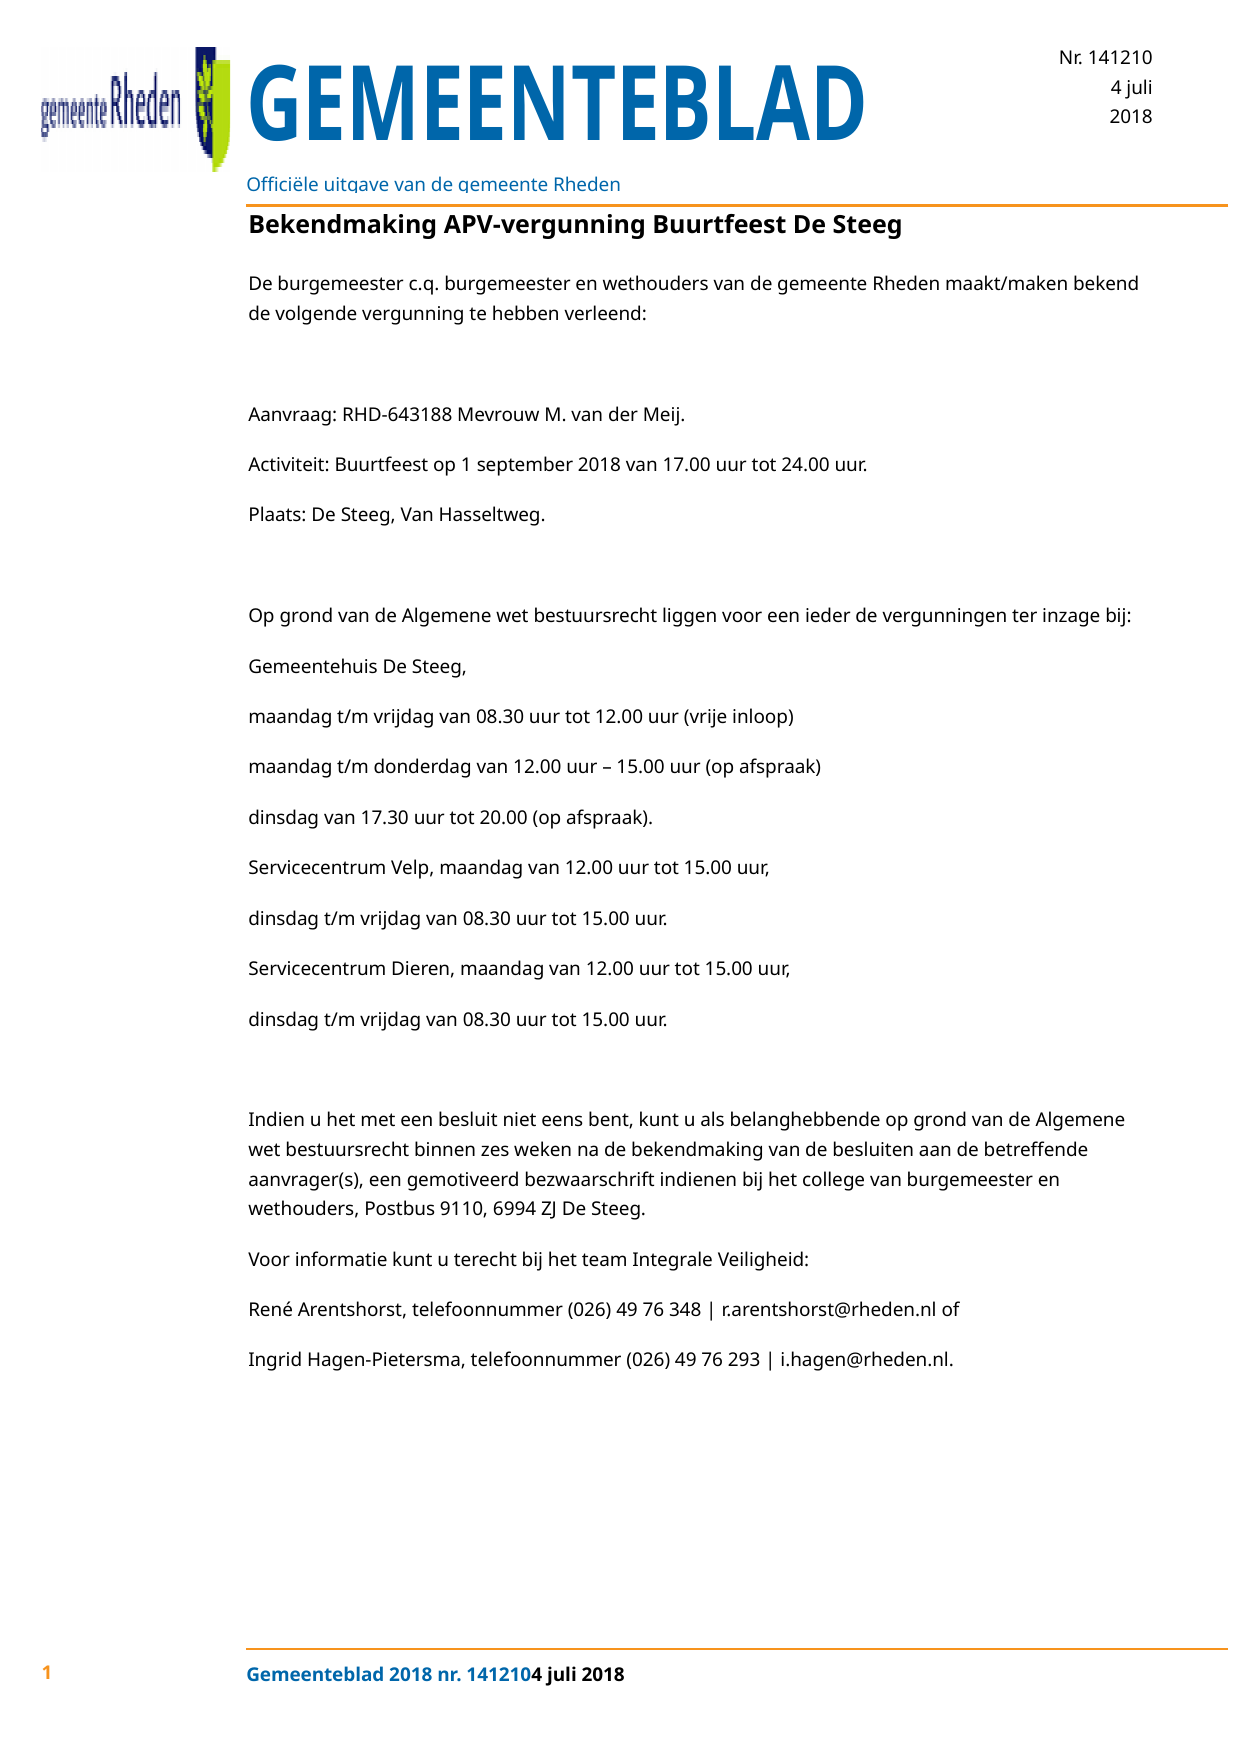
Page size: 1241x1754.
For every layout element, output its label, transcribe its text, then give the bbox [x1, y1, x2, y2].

text Op grond van de Algemene wet bestuursrecht liggen voor een ieder de vergunningen ter inzage bij: [248, 602, 1152, 628]
text Ingrid Hagen-Pietersma, telefoonnummer (026) 49 76 293 | i.hagen@rheden.nl. [248, 1347, 1152, 1372]
text Indien u het met een besluit niet eens bent, kunt u als belanghebbende op grond van de Algemene wet bestuursrecht binnen zes weken na de bekendmaking van de besluiten aan de betreffende aanvrager(s), een gemotiveerd bezwaarschrift indienen bij het college van burgemeester en wethouders, Postbus 9110, 6994 ZJ De Steeg. [248, 1107, 1152, 1221]
text Aanvraag: RHD-643188 Mevrouw M. van der Meij. [248, 401, 1152, 426]
text dinsdag van 17.30 uur tot 20.00 (op afspraak). [248, 804, 1152, 830]
text Servicecentrum Dieren, maandag van 12.00 uur tot 15.00 uur, [248, 955, 1152, 981]
text René Arentshorst, telefoonnummer (026) 49 76 348 | r.arentshorst@rheden.nl of [248, 1296, 1152, 1322]
text Voor informatie kunt u terecht bij het team Integrale Veiligheid: [248, 1246, 1152, 1271]
text Plaats: De Steeg, Van Hasseltweg. [248, 502, 1152, 527]
text De burgemeester c.q. burgemeester en wethouders van de gemeente Rheden maakt/maken bekend de volgende vergunning te hebben verleend: [248, 270, 1152, 326]
text dinsdag t/m vrijdag van 08.30 uur tot 15.00 uur. [248, 905, 1152, 931]
text maandag t/m donderdag van 12.00 uur – 15.00 uur (op afspraak) [248, 754, 1152, 779]
text dinsdag t/m vrijdag van 08.30 uur tot 15.00 uur. [248, 1006, 1152, 1031]
text Bekendmaking APV-vergunning Buurtfeest De Steeg [248, 207, 1152, 241]
text Gemeentehuis De Steeg, [248, 653, 1152, 678]
text maandag t/m vrijdag van 08.30 uur tot 12.00 uur (vrije inloop) [248, 703, 1152, 729]
text Activiteit: Buurtfeest op 1 september 2018 van 17.00 uur tot 24.00 uur. [248, 451, 1152, 477]
picture [41, 47, 231, 172]
text Servicecentrum Velp, maandag van 12.00 uur tot 15.00 uur, [248, 854, 1152, 880]
